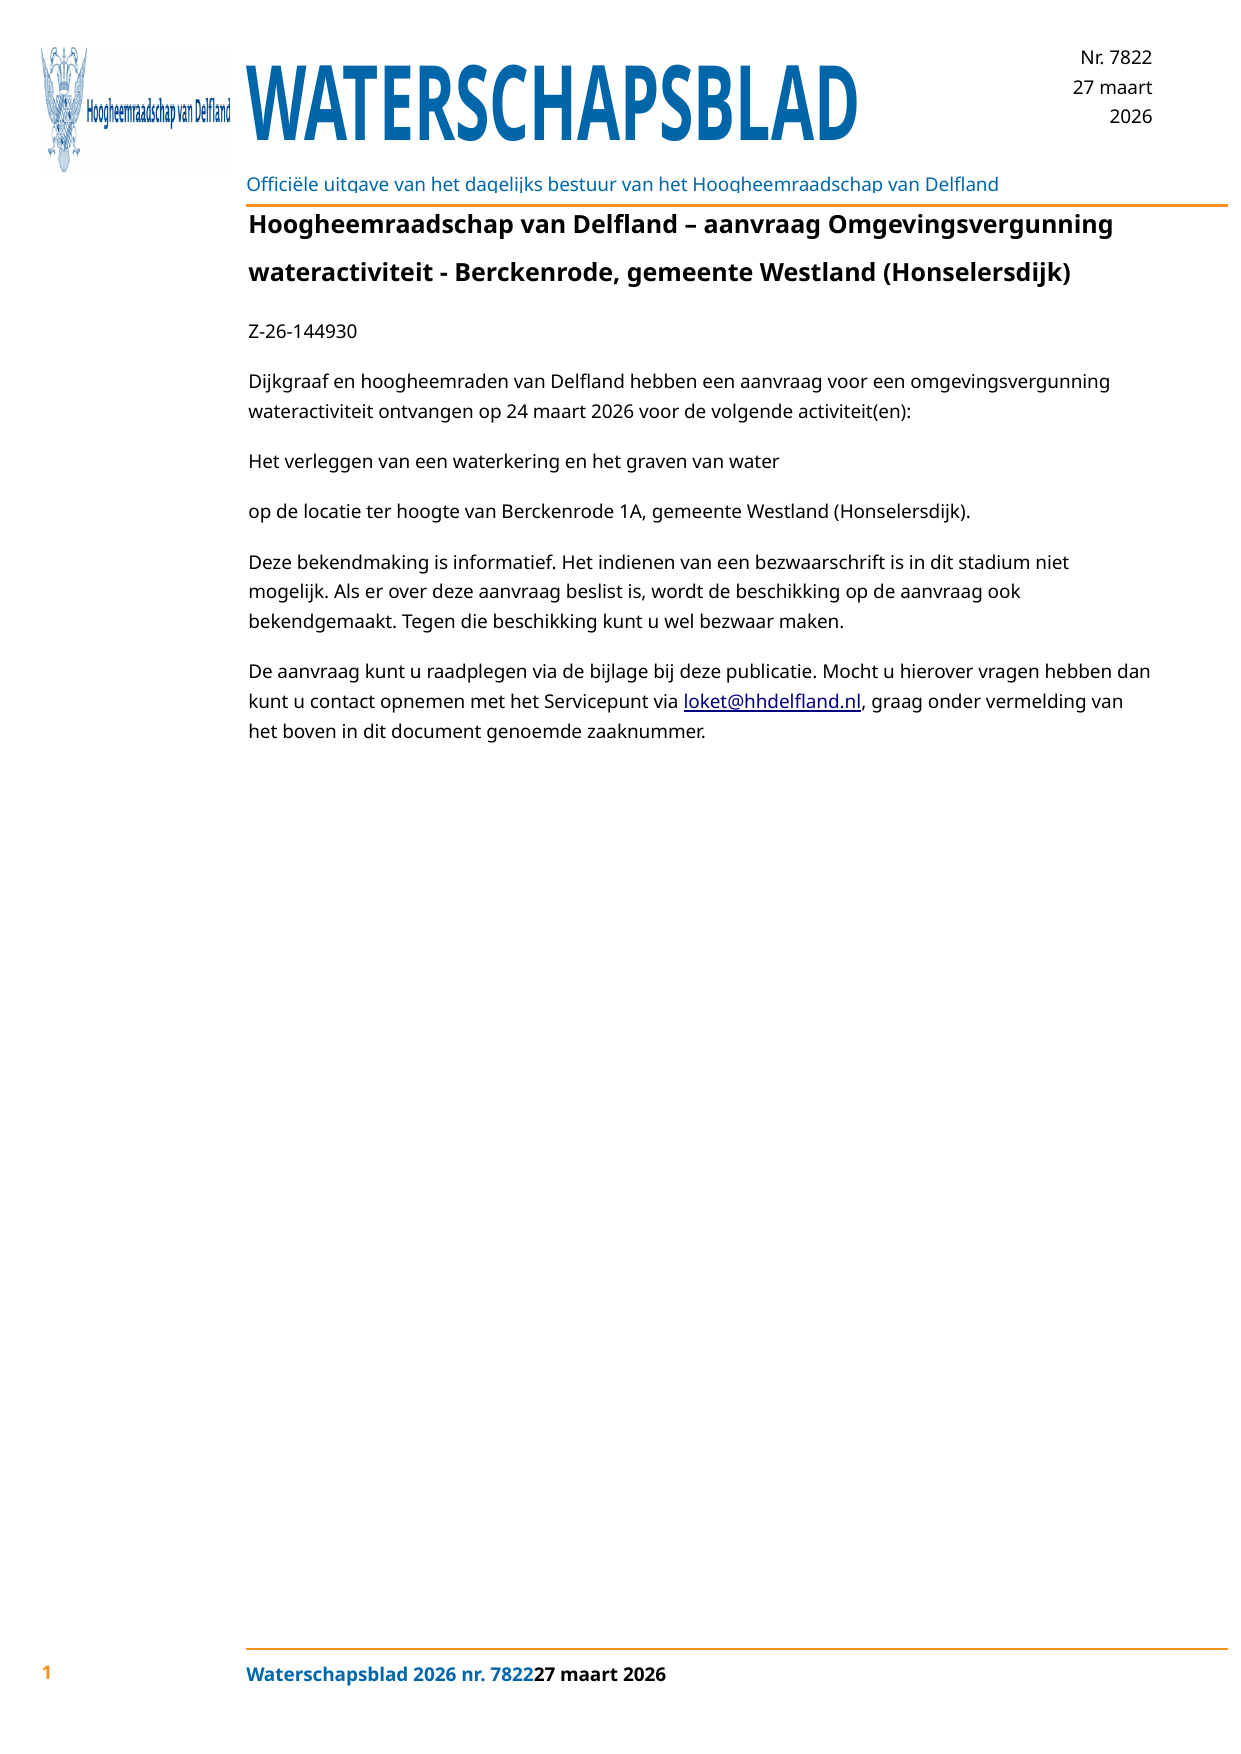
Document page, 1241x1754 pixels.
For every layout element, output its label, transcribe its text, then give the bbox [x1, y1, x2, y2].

text Z-26-144930 [248, 318, 1152, 344]
text Hoogheemraadschap van Delfland – aanvraag Omgevingsvergunning wateractiviteit - Berckenrode, gemeente Westland (Honselersdijk) [248, 207, 1152, 288]
text Dijkgraaf en hoogheemraden van Delfland hebben een aanvraag voor een omgevingsvergunning wateractiviteit ontvangen op 24 maart 2026 voor de volgende activiteit(en): [248, 368, 1152, 424]
text Deze bekendmaking is informatief. Het indienen van een bezwaarschrift is in dit stadium niet mogelijk. Als er over deze aanvraag beslist is, wordt de beschikking op de aanvraag ook bekendgemaakt. Tegen die beschikking kunt u wel bezwaar maken. [248, 549, 1152, 634]
text Het verleggen van een waterkering en het graven van water [248, 448, 1152, 474]
picture [41, 47, 231, 172]
text op de locatie ter hoogte van Berckenrode 1A, gemeente Westland (Honselersdijk). [248, 499, 1152, 524]
text De aanvraag kunt u raadplegen via de bijlage bij deze publicatie. Mocht u hierover vragen hebben dan kunt u contact opnemen met het Servicepunt via loket@hhdelfland.nl, graag onder vermelding van het boven in dit document genoemde zaaknummer. [248, 659, 1152, 744]
